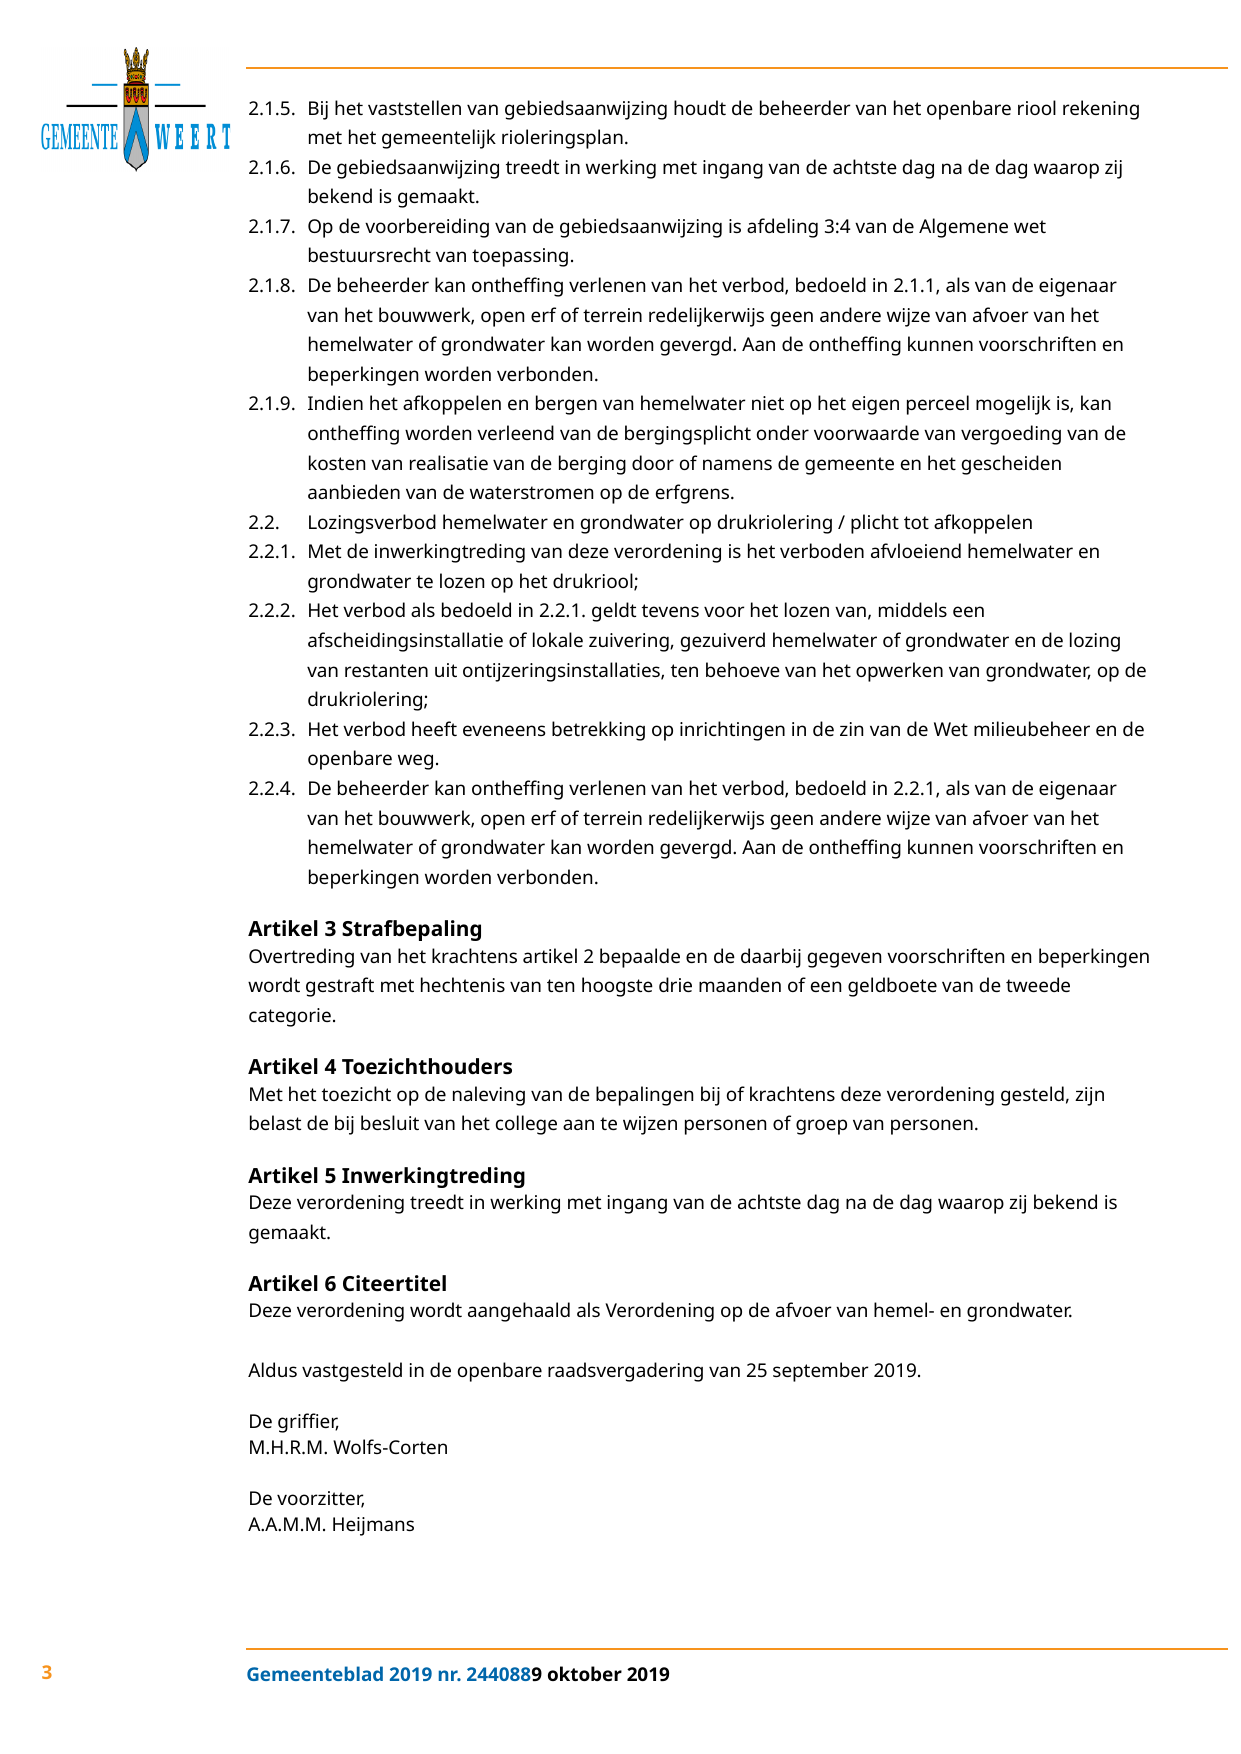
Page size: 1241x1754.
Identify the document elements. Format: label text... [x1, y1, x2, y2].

text Deze verordening wordt aangehaald als Verordening op de afvoer van hemel- en grondwater. [248, 1298, 1152, 1323]
text De griffier, [248, 1408, 1152, 1434]
list Op de voorbereiding van de gebiedsaanwijzing is afdeling 3:4 van de Algemene wet bestuursrecht van toepassing. [248, 213, 1152, 268]
list De gebiedsaanwijzing treedt in werking met ingang van de achtste dag na de dag waarop zij bekend is gemaakt. [248, 154, 1152, 209]
text Artikel 4 Toezichthouders [248, 1052, 1152, 1081]
text De voorzitter, [248, 1486, 1152, 1511]
list Het verbod heeft eveneens betrekking op inrichtingen in de zin van de Wet milieubeheer en de openbare weg. [248, 716, 1152, 771]
list Bij het vaststellen van gebiedsaanwijzing houdt de beheerder van het openbare riool rekening met het gemeentelijk rioleringsplan. [248, 95, 1152, 150]
list Het verbod als bedoeld in 2.2.1. geldt tevens voor het lozen van, middels een afscheidingsinstallatie of lokale zuivering, gezuiverd hemelwater of grondwater en de lozing van restanten uit ontijzeringsinstallaties, ten behoeve van het opwerken van grondwater, op de drukriolering; [248, 598, 1152, 712]
list Indien het afkoppelen en bergen van hemelwater niet op het eigen perceel mogelijk is, kan ontheffing worden verleend van de bergingsplicht onder voorwaarde van vergoeding van de kosten van realisatie van de berging door of namens de gemeente en het gescheiden aanbieden van de waterstromen op de erfgrens. [248, 391, 1152, 505]
list De beheerder kan ontheffing verlenen van het verbod, bedoeld in 2.1.1, als van de eigenaar van het bouwwerk, open erf of terrein redelijkerwijs geen andere wijze van afvoer van het hemelwater of grondwater kan worden gevergd. Aan de ontheffing kunnen voorschriften en beperkingen worden verbonden. [248, 272, 1152, 387]
text Aldus vastgesteld in de openbare raadsvergadering van 25 september 2019. [248, 1357, 1152, 1383]
list Met de inwerkingtreding van deze verordening is het verboden afvloeiend hemelwater en grondwater te lozen op het drukriool; [248, 538, 1152, 594]
text A.A.M.M. Heijmans [248, 1511, 1152, 1537]
list De beheerder kan ontheffing verlenen van het verbod, bedoeld in 2.2.1, als van de eigenaar van het bouwwerk, open erf of terrein redelijkerwijs geen andere wijze van afvoer van het hemelwater of grondwater kan worden gevergd. Aan de ontheffing kunnen voorschriften en beperkingen worden verbonden. [248, 775, 1152, 890]
text Deze verordening treedt in werking met ingang van de achtste dag na de dag waarop zij bekend is gemaakt. [248, 1189, 1152, 1244]
text Met het toezicht op de naleving van de bepalingen bij of krachtens deze verordening gesteld, zijn belast de bij besluit van het college aan te wijzen personen of groep van personen. [248, 1081, 1152, 1136]
text Artikel 3 Strafbepaling [248, 914, 1152, 943]
picture [41, 47, 231, 172]
text Artikel 6 Citeertitel [248, 1269, 1152, 1298]
list Lozingsverbod hemelwater en grondwater op drukriolering / plicht tot afkoppelen [248, 509, 1152, 535]
text Artikel 5 Inwerkingtreding [248, 1161, 1152, 1189]
text M.H.R.M. Wolfs-Corten [248, 1434, 1152, 1460]
text Overtreding van het krachtens artikel 2 bepaalde en de daarbij gegeven voorschriften en beperkingen wordt gestraft met hechtenis van ten hoogste drie maanden of een geldboete van de tweede categorie. [248, 943, 1152, 1028]
